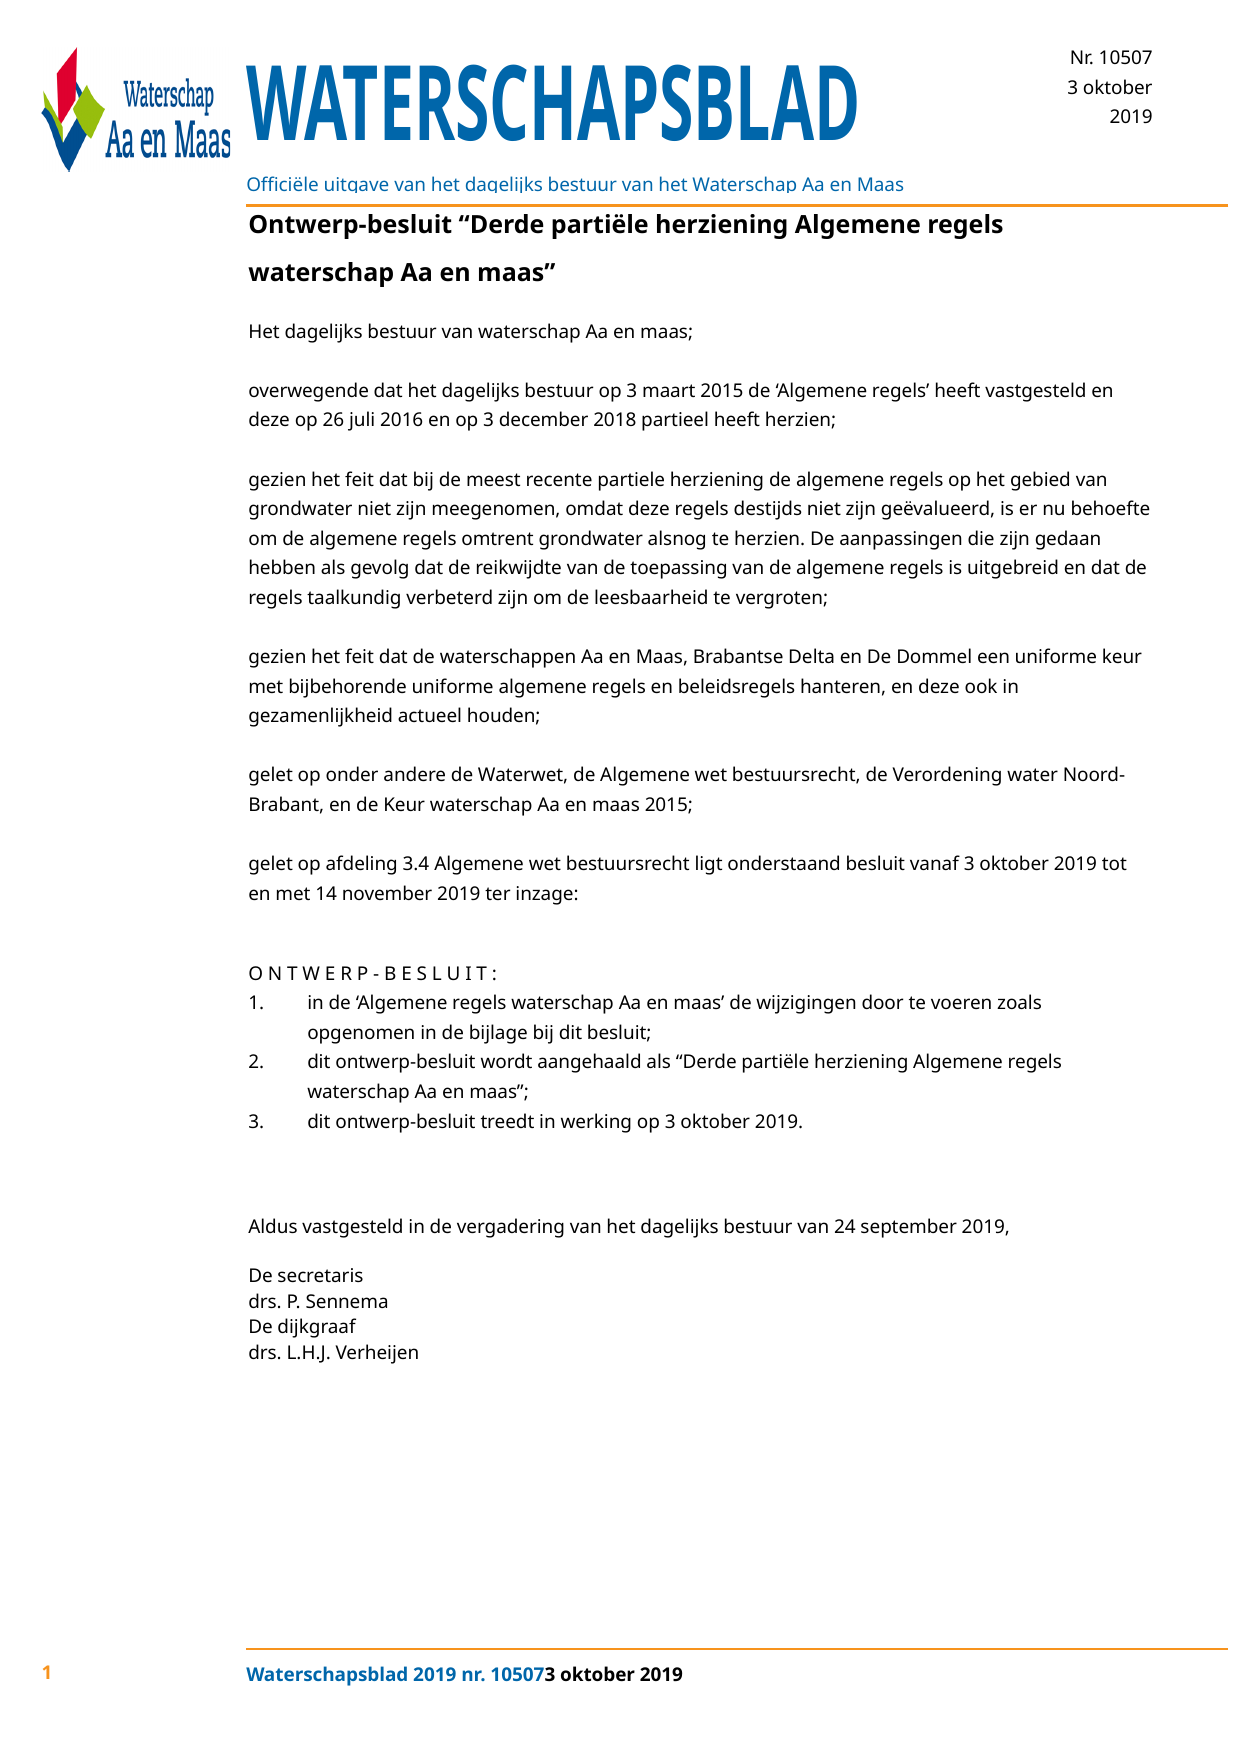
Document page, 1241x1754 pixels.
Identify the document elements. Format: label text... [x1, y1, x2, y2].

text drs. L.H.J. Verheijen [248, 1339, 1152, 1365]
text De secretaris [248, 1262, 1152, 1288]
list dit ontwerp-besluit treedt in werking op 3 oktober 2019. [248, 1108, 1152, 1133]
text De dijkgraaf [248, 1314, 1152, 1339]
text Ontwerp-besluit “Derde partiële herziening Algemene regels waterschap Aa en maas” [248, 207, 1152, 288]
text gezien het feit dat bij de meest recente partiele herziening de algemene regels op het gebied van grondwater niet zijn meegenomen, omdat deze regels destijds niet zijn geëvalueerd, is er nu behoefte om de algemene regels omtrent grondwater alsnog te herzien. De aanpassingen die zijn gedaan hebben als gevolg dat de reikwijdte van de toepassing van de algemene regels is uitgebreid en dat de regels taalkundig verbeterd zijn om de leesbaarheid te vergroten; [248, 466, 1152, 610]
text Het dagelijks bestuur van waterschap Aa en maas; [248, 318, 1152, 344]
text gezien het feit dat de waterschappen Aa en Maas, Brabantse Delta en De Dommel een uniforme keur met bijbehorende uniforme algemene regels en beleidsregels hanteren, en deze ook in gezamenlijkheid actueel houden; [248, 643, 1152, 728]
text Aldus vastgesteld in de vergadering van het dagelijks bestuur van 24 september 2019, [248, 1213, 1152, 1239]
text gelet op afdeling 3.4 Algemene wet bestuursrecht ligt onderstaand besluit vanaf 3 oktober 2019 tot en met 14 november 2019 ter inzage: [248, 850, 1152, 906]
text O N T W E R P - B E S L U I T : [248, 960, 1152, 986]
picture [41, 47, 231, 172]
list in de ‘Algemene regels waterschap Aa en maas’ de wijzigingen door te voeren zoals opgenomen in de bijlage bij dit besluit; [248, 989, 1152, 1045]
text gelet op onder andere de Waterwet, de Algemene wet bestuursrecht, de Verordening water Noord-Brabant, en de Keur waterschap Aa en maas 2015; [248, 762, 1152, 817]
text drs. P. Sennema [248, 1288, 1152, 1314]
list dit ontwerp-besluit wordt aangehaald als “Derde partiële herziening Algemene regels waterschap Aa en maas”; [248, 1049, 1152, 1104]
text overwegende dat het dagelijks bestuur op 3 maart 2015 de ‘Algemene regels’ heeft vastgesteld en deze op 26 juli 2016 en op 3 december 2018 partieel heeft herzien; [248, 377, 1152, 432]
